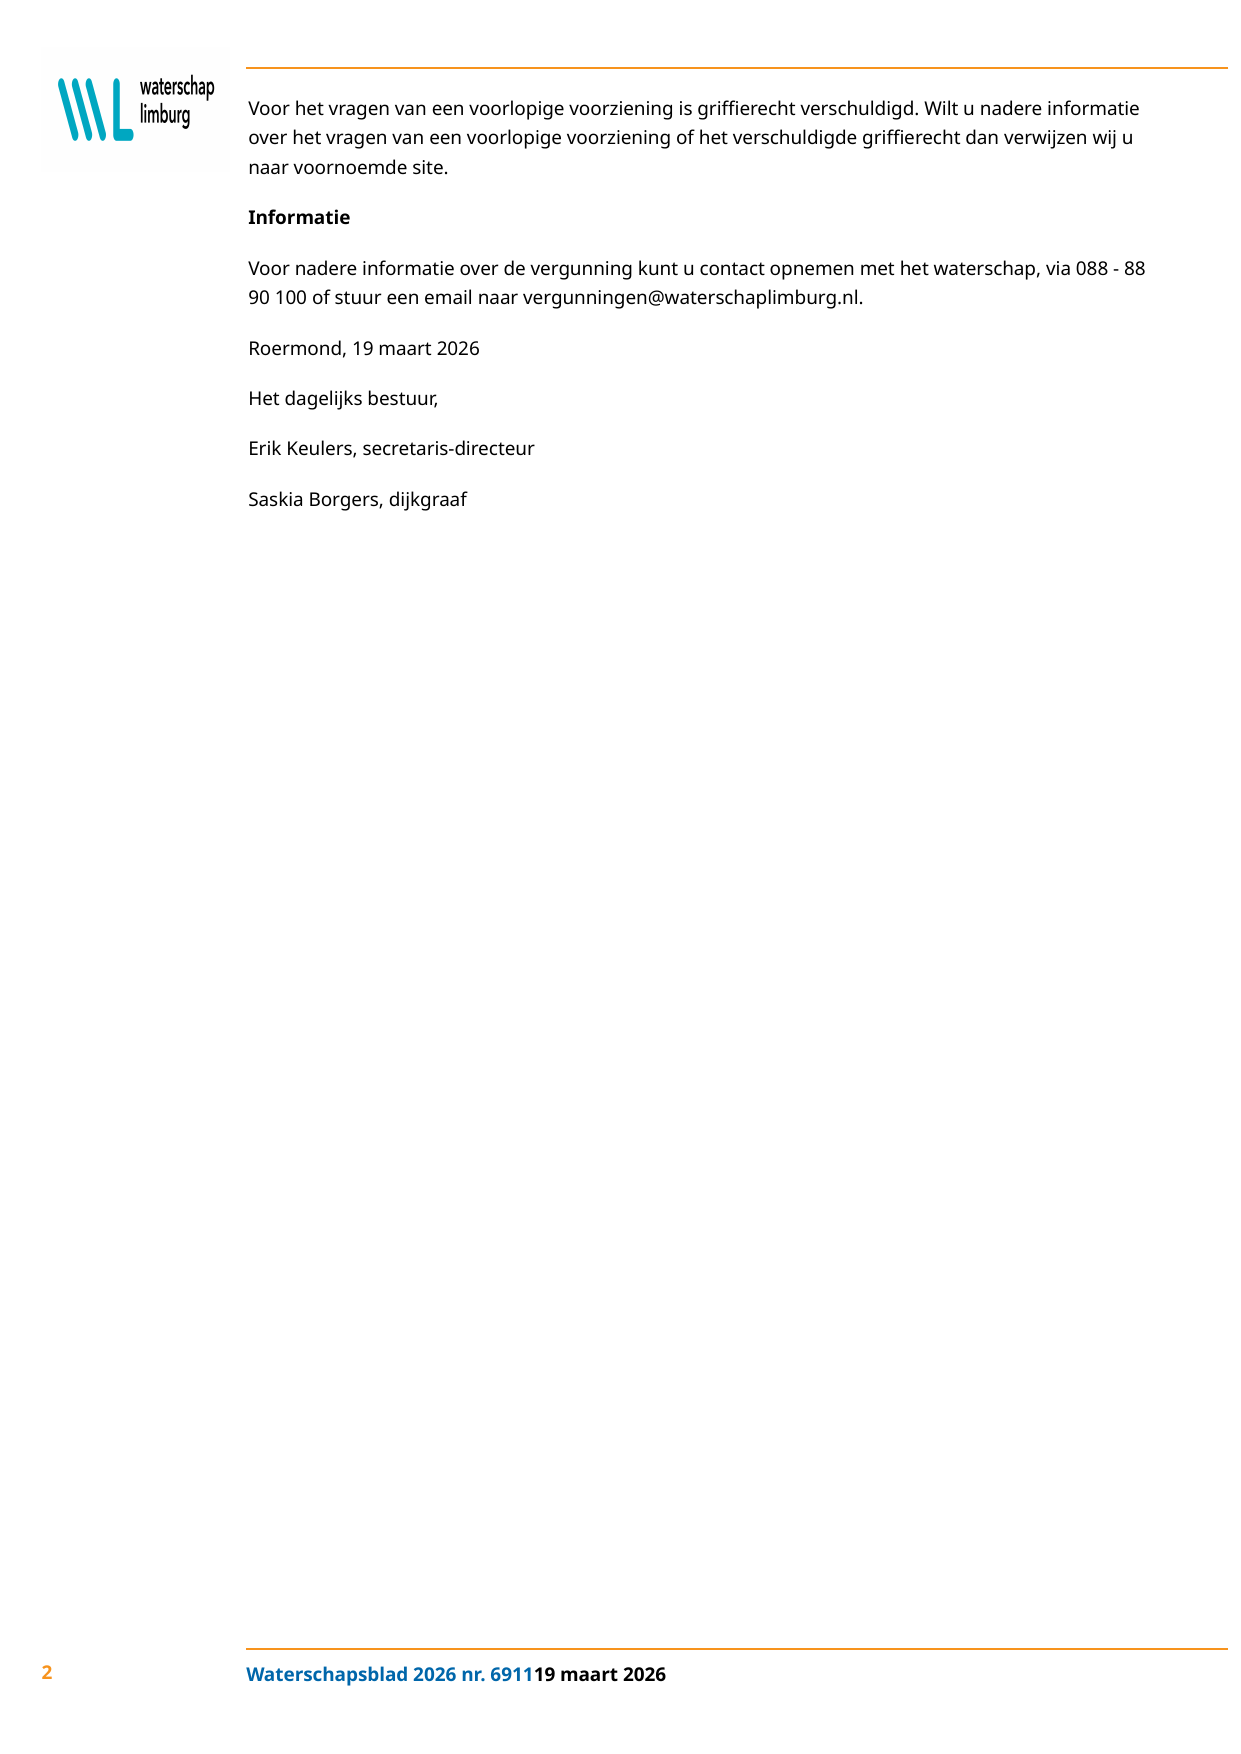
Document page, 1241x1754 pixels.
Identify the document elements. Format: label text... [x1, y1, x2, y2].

text Het dagelijks bestuur, [248, 385, 1152, 411]
text Erik Keulers, secretaris-directeur [248, 436, 1152, 461]
text Voor nadere informatie over de vergunning kunt u contact opnemen met het waterschap, via 088 - 88 90 100 of stuur een email naar vergunningen@waterschaplimburg.nl. [248, 255, 1152, 310]
picture [41, 47, 231, 172]
text Saskia Borgers, dijkgraaf [248, 486, 1152, 512]
text Voor het vragen van een voorlopige voorziening is griffierecht verschuldigd. Wilt u nadere informatie over het vragen van een voorlopige voorziening of het verschuldigde griffierecht dan verwijzen wij u naar voornoemde site. [248, 95, 1152, 180]
text Roermond, 19 maart 2026 [248, 335, 1152, 361]
text Informatie [248, 204, 1152, 230]
